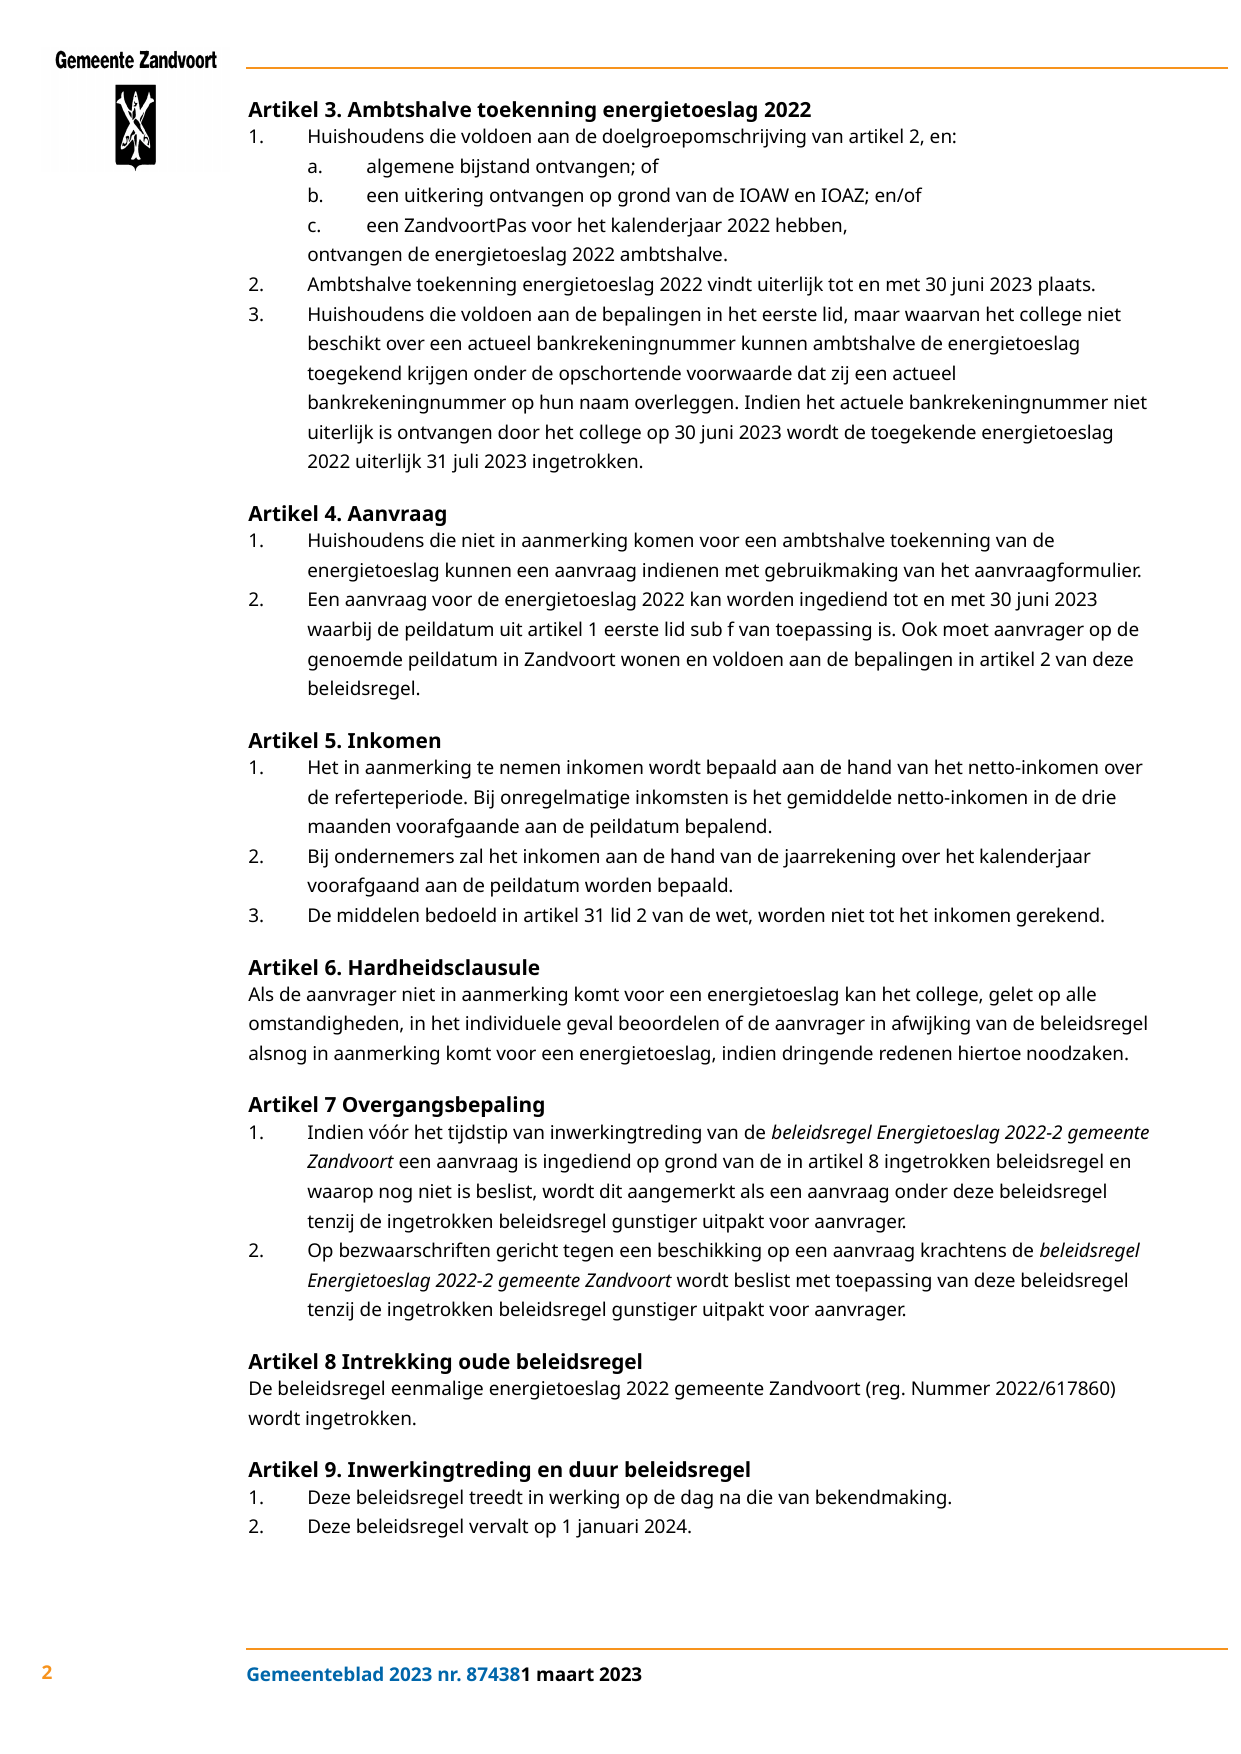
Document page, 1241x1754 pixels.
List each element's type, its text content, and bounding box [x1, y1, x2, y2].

list ontvangen de energietoeslag 2022 ambtshalve. [248, 242, 1152, 267]
list Ambtshalve toekenning energietoeslag 2022 vindt uiterlijk tot en met 30 juni 2023 plaats. [248, 271, 1152, 297]
list Een aanvraag voor de energietoeslag 2022 kan worden ingediend tot en met 30 juni 2023 waarbij de peildatum uit artikel 1 eerste lid sub f van toepassing is. Ook moet aanvrager op de genoemde peildatum in Zandvoort wonen en voldoen aan de bepalingen in artikel 2 van deze beleidsregel. [248, 587, 1152, 701]
list Huishoudens die voldoen aan de bepalingen in het eerste lid, maar waarvan het college niet beschikt over een actueel bankrekeningnummer kunnen ambtshalve de energietoeslag toegekend krijgen onder de opschortende voorwaarde dat zij een actueel bankrekeningnummer op hun naam overleggen. Indien het actuele bankrekeningnummer niet uiterlijk is ontvangen door het college op 30 juni 2023 wordt de toegekende energietoeslag 2022 uiterlijk 31 juli 2023 ingetrokken. [248, 301, 1152, 474]
picture [41, 47, 231, 172]
list algemene bijstand ontvangen; of [307, 153, 1152, 178]
list Deze beleidsregel vervalt op 1 januari 2024. [248, 1513, 1152, 1539]
list Deze beleidsregel treedt in werking op de dag na die van bekendmaking. [248, 1484, 1152, 1509]
list Het in aanmerking te nemen inkomen wordt bepaald aan de hand van het netto-inkomen over de referteperiode. Bij onregelmatige inkomsten is het gemiddelde netto-inkomen in de drie maanden voorafgaande aan de peildatum bepalend. [248, 754, 1152, 839]
text Als de aanvrager niet in aanmerking komt voor een energietoeslag kan het college, gelet op alle omstandigheden, in het individuele geval beoordelen of de aanvrager in afwijking van de beleidsregel alsnog in aanmerking komt voor een energietoeslag, indien dringende redenen hiertoe noodzaken. [248, 981, 1152, 1066]
text De beleidsregel eenmalige energietoeslag 2022 gemeente Zandvoort (reg. Nummer 2022/617860) wordt ingetrokken. [248, 1375, 1152, 1431]
list Indien vóór het tijdstip van inwerkingtreding van de beleidsregel Energietoeslag 2022-2 gemeente Zandvoort een aanvraag is ingediend op grond van de in artikel 8 ingetrokken beleidsregel en waarop nog niet is beslist, wordt dit aangemerkt als een aanvraag onder deze beleidsregel tenzij de ingetrokken beleidsregel gunstiger uitpakt voor aanvrager. [248, 1119, 1152, 1233]
text Artikel 4. Aanvraag [248, 499, 1152, 527]
list Huishoudens die niet in aanmerking komen voor een ambtshalve toekenning van de energietoeslag kunnen een aanvraag indienen met gebruikmaking van het aanvraagformulier. [248, 527, 1152, 583]
list een ZandvoortPas voor het kalenderjaar 2022 hebben, [307, 212, 1152, 238]
text Artikel 8 Intrekking oude beleidsregel [248, 1347, 1152, 1375]
list De middelen bedoeld in artikel 31 lid 2 van de wet, worden niet tot het inkomen gerekend. [248, 902, 1152, 928]
list Op bezwaarschriften gericht tegen een beschikking op een aanvraag krachtens de beleidsregel Energietoeslag 2022-2 gemeente Zandvoort wordt beslist met toepassing van deze beleidsregel tenzij de ingetrokken beleidsregel gunstiger uitpakt voor aanvrager. [248, 1237, 1152, 1322]
text Artikel 9. Inwerkingtreding en duur beleidsregel [248, 1455, 1152, 1484]
text Artikel 3. Ambtshalve toekenning energietoeslag 2022 [248, 95, 1152, 123]
list een uitkering ontvangen op grond van de IOAW en IOAZ; en/of [307, 182, 1152, 208]
list Huishoudens die voldoen aan de doelgroepomschrijving van artikel 2, en: [248, 123, 1152, 149]
text Artikel 7 Overgangsbepaling [248, 1091, 1152, 1119]
text Artikel 6. Hardheidsclausule [248, 953, 1152, 981]
text Artikel 5. Inkomen [248, 726, 1152, 754]
list Bij ondernemers zal het inkomen aan de hand van de jaarrekening over het kalenderjaar voorafgaand aan de peildatum worden bepaald. [248, 843, 1152, 898]
